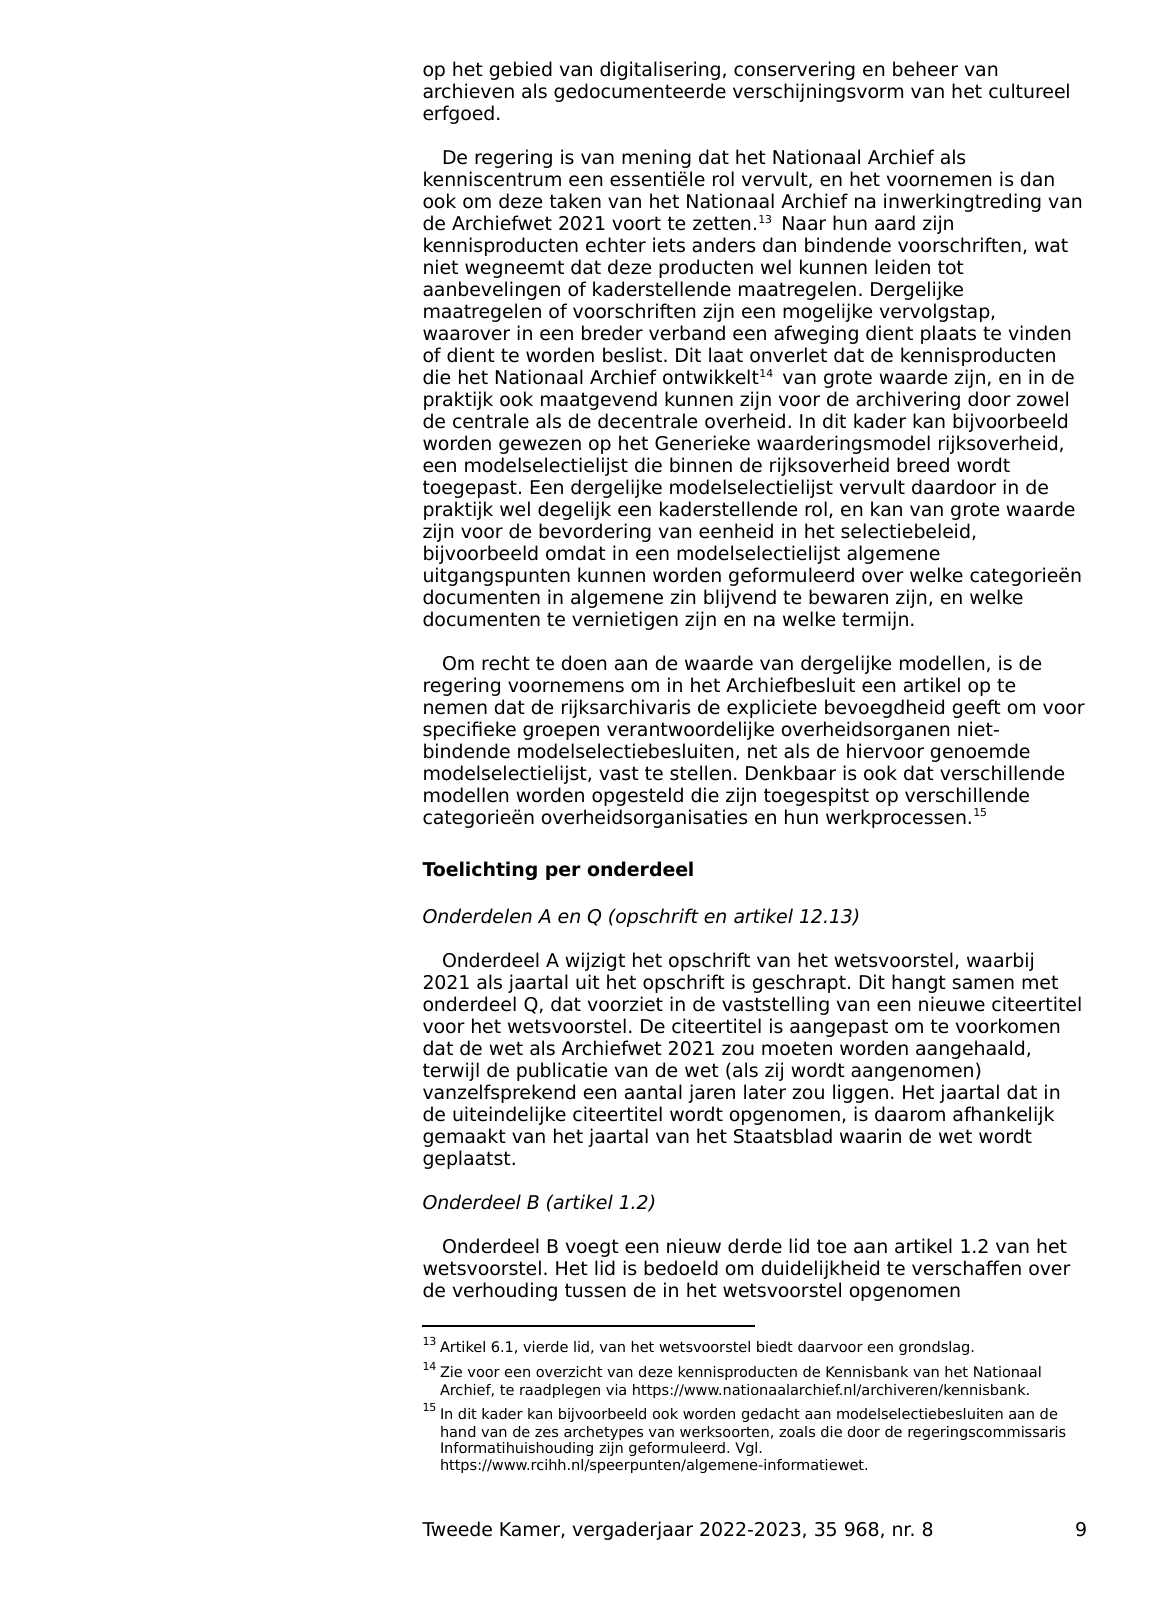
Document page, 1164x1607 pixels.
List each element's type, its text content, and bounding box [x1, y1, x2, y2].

text In dit kader kan bijvoorbeeld ook worden gedacht aan modelselectiebesluiten aan de hand van de zes archetypes van werksoorten, zoals die door de regeringscommissaris Informatihuishouding zijn geformuleerd. Vgl. https://www.rcihh.nl/speerpunten/algemene-informatiewet. [422, 1402, 1087, 1474]
text De regering is van mening dat het Nationaal Archief als kenniscentrum een essentiële rol vervult, en het voornemen is dan ook om deze taken van het Nationaal Archief na inwerkingtreding van de Archiefwet 2021 voort te zetten. Naar hun aard zijn kennisproducten echter iets anders dan bindende voorschriften, wat niet wegneemt dat deze producten wel kunnen leiden tot aanbevelingen of kaderstellende maatregelen. Dergelijke maatregelen of voorschriften zijn een mogelijke vervolgstap, waarover in een breder verband een afweging dient plaats te vinden of dient te worden beslist. Dit laat onverlet dat de kennisproducten die het Nationaal Archief ontwikkelt van grote waarde zijn, en in de praktijk ook maatgevend kunnen zijn voor de archivering door zowel de centrale als de decentrale overheid. In dit kader kan bijvoorbeeld worden gewezen op het Generieke waarderingsmodel rijksoverheid, een modelselectielijst die binnen de rijksoverheid breed wordt toegepast. Een dergelijke modelselectielijst vervult daardoor in de praktijk wel degelijk een kaderstellende rol, en kan van grote waarde zijn voor de bevordering van eenheid in het selectiebeleid, bijvoorbeeld omdat in een modelselectielijst algemene uitgangspunten kunnen worden geformuleerd over welke categorieën documenten in algemene zin blijvend te bewaren zijn, en welke documenten te vernietigen zijn en na welke termijn. [422, 147, 1087, 631]
subtitle Onderdeel B (artikel 1.2) [422, 1192, 1087, 1214]
text Zie voor een overzicht van deze kennisproducten de Kennisbank van het Nationaal Archief, te raadplegen via https://www.nationaalarchief.nl/archiveren/kennisbank. [422, 1360, 1087, 1399]
text Artikel 6.1, vierde lid, van het wetsvoorstel biedt daarvoor een grondslag. [422, 1335, 1087, 1357]
text Onderdeel A wijzigt het opschrift van het wetsvoorstel, waarbij 2021 als jaartal uit het opschrift is geschrapt. Dit hangt samen met onderdeel Q, dat voorziet in de vaststelling van een nieuwe citeertitel voor het wetsvoorstel. De citeertitel is aangepast om te voorkomen dat de wet als Archiefwet 2021 zou moeten worden aangehaald, terwijl de publicatie van de wet (als zij wordt aangenomen) vanzelfsprekend een aantal jaren later zou liggen. Het jaartal dat in de uiteindelijke citeertitel wordt opgenomen, is daarom afhankelijk gemaakt van het jaartal van het Staatsblad waarin de wet wordt geplaatst. [422, 950, 1087, 1170]
text op het gebied van digitalisering, conservering en beheer van archieven als gedocumenteerde verschijningsvorm van het cultureel erfgoed. [422, 59, 1087, 125]
text Onderdeel B voegt een nieuw derde lid toe aan artikel 1.2 van het wetsvoorstel. Het lid is bedoeld om duidelijkheid te verschaffen over de verhouding tussen de in het wetsvoorstel opgenomen [422, 1236, 1087, 1302]
subtitle Toelichting per onderdeel [422, 859, 1087, 881]
text Om recht te doen aan de waarde van dergelijke modellen, is de regering voornemens om in het Archiefbesluit een artikel op te nemen dat de rijksarchivaris de expliciete bevoegdheid geeft om voor specifieke groepen verantwoordelijke overheidsorganen niet-bindende modelselectiebesluiten, net als de hiervoor genoemde modelselectielijst, vast te stellen. Denkbaar is ook dat verschillende modellen worden opgesteld die zijn toegespitst op verschillende categorieën overheidsorganisaties en hun werkprocessen. [422, 653, 1087, 829]
subtitle Onderdelen A en Q (opschrift en artikel 12.13) [422, 906, 1087, 928]
